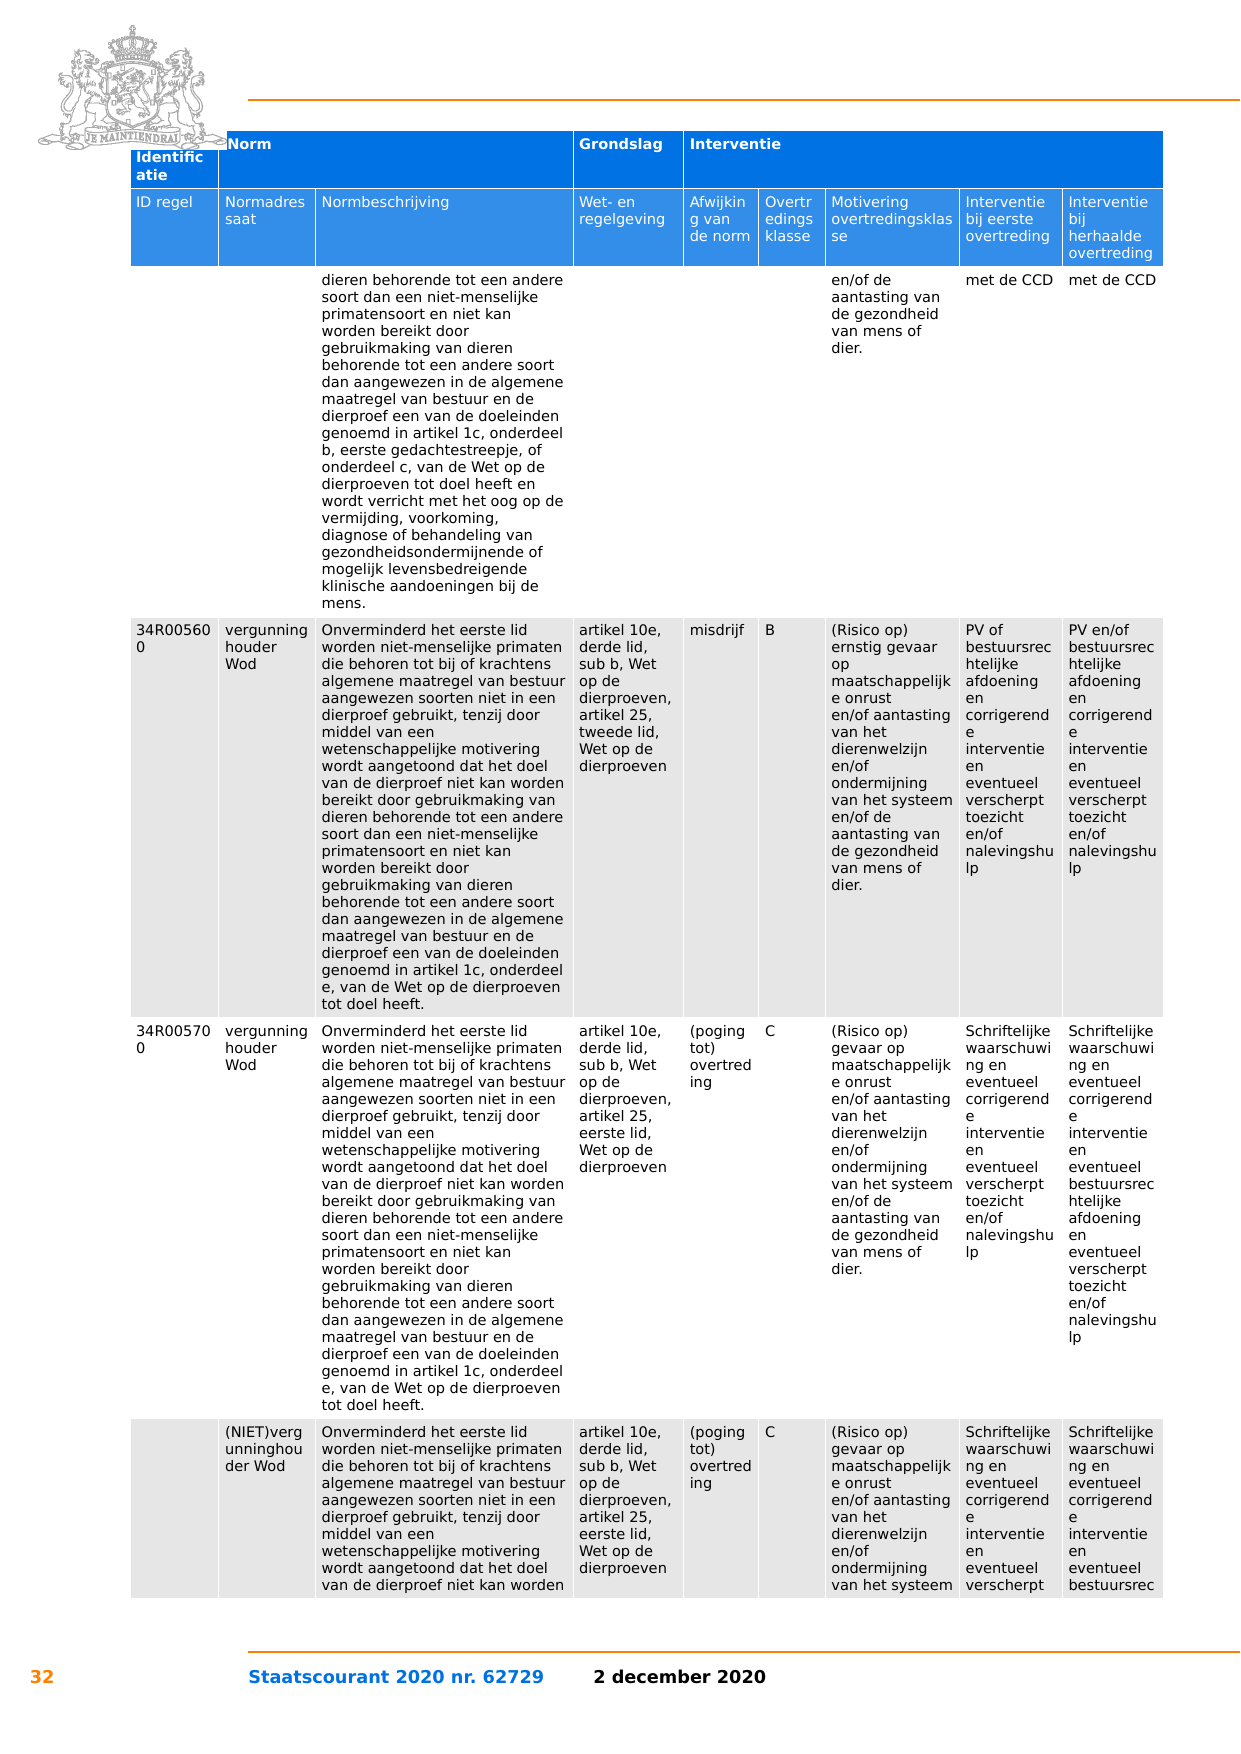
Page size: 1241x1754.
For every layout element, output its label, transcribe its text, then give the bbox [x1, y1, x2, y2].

table_cell ID regel [131, 189, 218, 266]
table_cell Motivering overtredingsklasse [826, 189, 959, 266]
table_cell Schriftelijke waarschuwing en eventueel corrigerende interventie en eventueel bestuursrechtelijke afdoening en eventueel verscherpt toezicht en/of nalevingshulp [1063, 1018, 1163, 1418]
table_header Norm [219, 131, 573, 188]
table_cell Onverminderd het eerste lid worden niet-menselijke primaten die behoren tot bij of krachtens algemene maatregel van bestuur aangewezen soorten niet in een dierproef gebruikt, tenzij door middel van een wetenschappelijke motivering wordt aangetoond dat het doel van de dierproef niet kan worden [316, 1419, 573, 1598]
table_cell 34R005600 [131, 618, 218, 1017]
table_cell (Risico op) gevaar op maatschappelijke onrust en/of aantasting van het dierenwelzijn en/of ondermijning van het systeem [826, 1419, 959, 1598]
table_cell (Risico op) gevaar op maatschappelijke onrust en/of aantasting van het dierenwelzijn en/of ondermijning van het systeem en/of de aantasting van de gezondheid van mens of dier. [826, 1018, 959, 1418]
table_cell PV en/of bestuursrechtelijke afdoening en corrigerende interventie en eventueel verscherpt toezicht en/of nalevingshulp [1063, 618, 1163, 1017]
table_cell B [759, 618, 825, 1017]
table_cell PV of bestuursrechtelijke afdoening en corrigerende interventie en eventueel verscherpt toezicht en/of nalevingshulp [960, 618, 1062, 1017]
table_cell Interventie bij herhaalde overtreding [1063, 189, 1163, 266]
table_cell artikel 10e, derde lid, sub b, Wet op de dierproeven, artikel 25, eerste lid, Wet op de dierproeven [574, 1419, 683, 1598]
table_cell artikel 10e, derde lid, sub b, Wet op de dierproeven, artikel 25, eerste lid, Wet op de dierproeven [574, 1018, 683, 1418]
table_cell Overtredingsklasse [759, 189, 825, 266]
table_cell vergunninghouder Wod [219, 618, 315, 1017]
table_cell Onverminderd het eerste lid worden niet-menselijke primaten die behoren tot bij of krachtens algemene maatregel van bestuur aangewezen soorten niet in een dierproef gebruikt, tenzij door middel van een wetenschappelijke motivering wordt aangetoond dat het doel van de dierproef niet kan worden bereikt door gebruikmaking van dieren behorende tot een andere soort dan een niet-menselijke primatensoort en niet kan worden bereikt door gebruikmaking van dieren behorende tot een andere soort dan aangewezen in de algemene maatregel van bestuur en de dierproef een van de doeleinden genoemd in artikel 1c, onderdeel e, van de Wet op de dierproeven tot doel heeft. [316, 618, 573, 1017]
table_cell [759, 268, 825, 616]
picture [38, 25, 227, 150]
table_cell [219, 268, 315, 616]
table_cell (Risico op) ernstig gevaar op maatschappelijke onrust en/of aantasting van het dierenwelzijn en/of ondermijning van het systeem en/of de aantasting van de gezondheid van mens of dier. [826, 618, 959, 1017]
table_cell artikel 10e, derde lid, sub b, Wet op de dierproeven, artikel 25, tweede lid, Wet op de dierproeven [574, 618, 683, 1017]
table_cell met de CCD [1063, 268, 1163, 616]
table_cell Schriftelijke waarschuwing en eventueel corrigerende interventie en eventueel verscherpt [960, 1419, 1062, 1598]
table_cell Normbeschrijving [316, 189, 573, 266]
table_cell C [759, 1018, 825, 1418]
table_cell Normadressaat [219, 189, 315, 266]
table_cell [574, 268, 683, 616]
table_cell Afwijking van de norm [684, 189, 758, 266]
table_cell C [759, 1419, 825, 1598]
table_cell vergunninghouder Wod [219, 1018, 315, 1418]
table_header Interventie [684, 131, 1163, 188]
table_header Identificatie [131, 150, 218, 188]
table_cell met de CCD [960, 268, 1062, 616]
table_cell (poging tot) overtreding [684, 1018, 758, 1418]
table_cell Wet- en regelgeving [574, 189, 683, 266]
table_cell [131, 1419, 218, 1598]
table_cell en/of de aantasting van de gezondheid van mens of dier. [826, 268, 959, 616]
table_cell Onverminderd het eerste lid worden niet-menselijke primaten die behoren tot bij of krachtens algemene maatregel van bestuur aangewezen soorten niet in een dierproef gebruikt, tenzij door middel van een wetenschappelijke motivering wordt aangetoond dat het doel van de dierproef niet kan worden bereikt door gebruikmaking van dieren behorende tot een andere soort dan een niet-menselijke primatensoort en niet kan worden bereikt door gebruikmaking van dieren behorende tot een andere soort dan aangewezen in de algemene maatregel van bestuur en de dierproef een van de doeleinden genoemd in artikel 1c, onderdeel e, van de Wet op de dierproeven tot doel heeft. [316, 1018, 573, 1418]
table_cell [131, 268, 218, 616]
table_cell (NIET)vergunninghouder Wod [219, 1419, 315, 1598]
table_cell [684, 268, 758, 616]
table_cell misdrijf [684, 618, 758, 1017]
table_cell Schriftelijke waarschuwing en eventueel corrigerende interventie en eventueel bestuursrec [1063, 1419, 1163, 1598]
table_header Grondslag [574, 131, 683, 188]
table_cell 34R005700 [131, 1018, 218, 1418]
table_cell dieren behorende tot een andere soort dan een niet-menselijke primatensoort en niet kan worden bereikt door gebruikmaking van dieren behorende tot een andere soort dan aangewezen in de algemene maatregel van bestuur en de dierproef een van de doeleinden genoemd in artikel 1c, onderdeel b, eerste gedachtestreepje, of onderdeel c, van de Wet op de dierproeven tot doel heeft en wordt verricht met het oog op de vermijding, voorkoming, diagnose of behandeling van gezondheidsondermijnende of mogelijk levensbedreigende klinische aandoeningen bij de mens. [316, 268, 573, 616]
table_cell Schriftelijke waarschuwing en eventueel corrigerende interventie en eventueel verscherpt toezicht en/of nalevingshulp [960, 1018, 1062, 1418]
table_cell Interventie bij eerste overtreding [960, 189, 1062, 266]
table_cell (poging tot) overtreding [684, 1419, 758, 1598]
